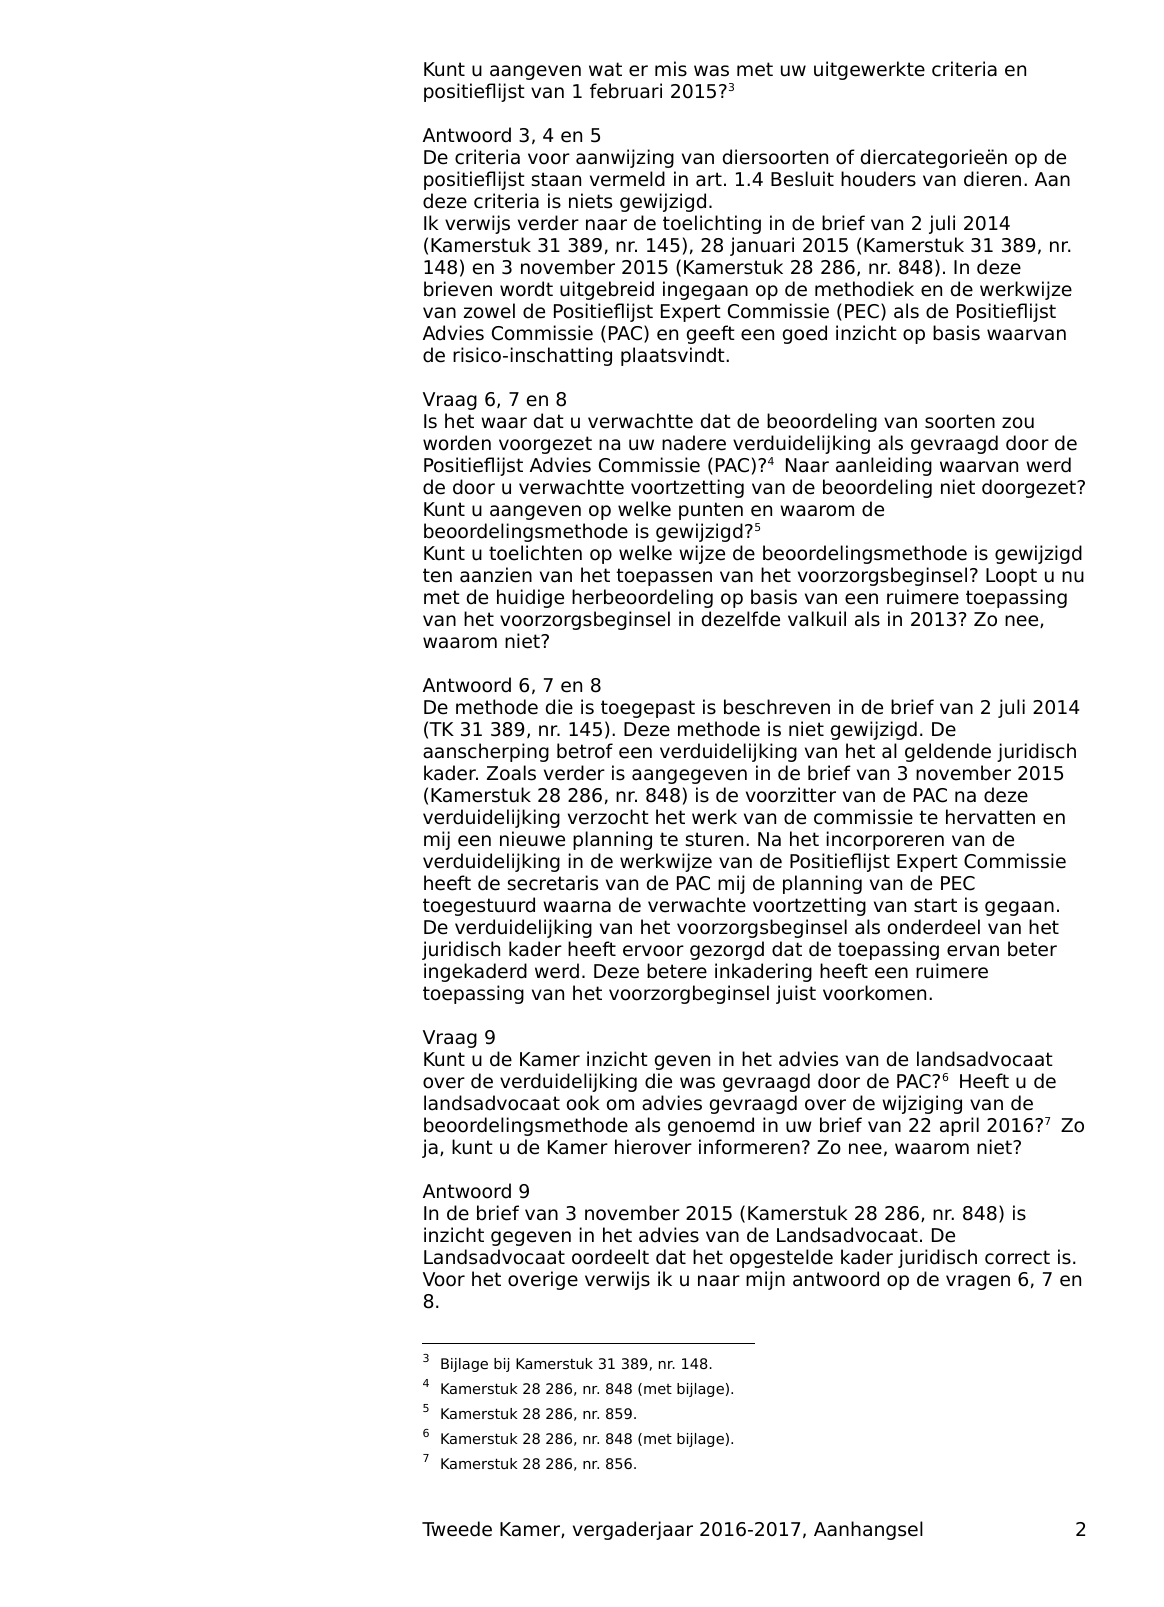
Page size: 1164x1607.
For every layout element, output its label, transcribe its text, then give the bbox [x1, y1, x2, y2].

text Kamerstuk 28 286, nr. 848 (met bijlage). [422, 1427, 1087, 1449]
text Vraag 6, 7 en 8 [422, 389, 1087, 411]
text Antwoord 6, 7 en 8 [422, 675, 1087, 697]
text Kamerstuk 28 286, nr. 848 (met bijlage). [422, 1377, 1087, 1399]
text Kamerstuk 28 286, nr. 856. [422, 1452, 1087, 1474]
text Is het waar dat u verwachtte dat de beoordeling van soorten zou worden voorgezet na uw nadere verduidelijking als gevraagd door de Positieflijst Advies Commissie (PAC)? Naar aanleiding waarvan werd de door u verwachtte voortzetting van de beoordeling niet doorgezet? [422, 411, 1087, 499]
text De verduidelijking van het voorzorgsbeginsel als onderdeel van het juridisch kader heeft ervoor gezorgd dat de toepassing ervan beter ingekaderd werd. Deze betere inkadering heeft een ruimere toepassing van het voorzorgbeginsel juist voorkomen. [422, 917, 1087, 1005]
text Kunt u toelichten op welke wijze de beoordelingsmethode is gewijzigd ten aanzien van het toepassen van het voorzorgsbeginsel? Loopt u nu met de huidige herbeoordeling op basis van een ruimere toepassing van het voorzorgsbeginsel in dezelfde valkuil als in 2013? Zo nee, waarom niet? [422, 543, 1087, 653]
text De methode die is toegepast is beschreven in de brief van 2 juli 2014 (TK 31 389, nr. 145). Deze methode is niet gewijzigd. De aanscherping betrof een verduidelijking van het al geldende juridisch kader. Zoals verder is aangegeven in de brief van 3 november 2015 (Kamerstuk 28 286, nr. 848) is de voorzitter van de PAC na deze verduidelijking verzocht het werk van de commissie te hervatten en mij een nieuwe planning te sturen. Na het incorporeren van de verduidelijking in de werkwijze van de Positieflijst Expert Commissie heeft de secretaris van de PAC mij de planning van de PEC toegestuurd waarna de verwachte voortzetting van start is gegaan. [422, 697, 1087, 917]
text Bijlage bij Kamerstuk 31 389, nr. 148. [422, 1352, 1087, 1374]
text Vraag 9 [422, 1027, 1087, 1049]
text Ik verwijs verder naar de toelichting in de brief van 2 juli 2014 (Kamerstuk 31 389, nr. 145), 28 januari 2015 (Kamerstuk 31 389, nr. 148) en 3 november 2015 (Kamerstuk 28 286, nr. 848). In deze brieven wordt uitgebreid ingegaan op de methodiek en de werkwijze van zowel de Positieflijst Expert Commissie (PEC) als de Positieflijst Advies Commissie (PAC) en geeft een goed inzicht op basis waarvan de risico-inschatting plaatsvindt. [422, 213, 1087, 367]
text Kunt u de Kamer inzicht geven in het advies van de landsadvocaat over de verduidelijking die was gevraagd door de PAC? Heeft u de landsadvocaat ook om advies gevraagd over de wijziging van de beoordelingsmethode als genoemd in uw brief van 22 april 2016? Zo ja, kunt u de Kamer hierover informeren? Zo nee, waarom niet? [422, 1049, 1087, 1159]
text Antwoord 3, 4 en 5 [422, 125, 1087, 147]
text Kamerstuk 28 286, nr. 859. [422, 1402, 1087, 1424]
text In de brief van 3 november 2015 (Kamerstuk 28 286, nr. 848) is inzicht gegeven in het advies van de Landsadvocaat. De Landsadvocaat oordeelt dat het opgestelde kader juridisch correct is. Voor het overige verwijs ik u naar mijn antwoord op de vragen 6, 7 en 8. [422, 1203, 1087, 1313]
text Kunt u aangeven wat er mis was met uw uitgewerkte criteria en positieflijst van 1 februari 2015? [422, 59, 1087, 103]
text De criteria voor aanwijzing van diersoorten of diercategorieën op de positieflijst staan vermeld in art. 1.4 Besluit houders van dieren. Aan deze criteria is niets gewijzigd. [422, 147, 1087, 213]
text Kunt u aangeven op welke punten en waarom de beoordelingsmethode is gewijzigd? [422, 499, 1087, 543]
text Antwoord 9 [422, 1181, 1087, 1203]
